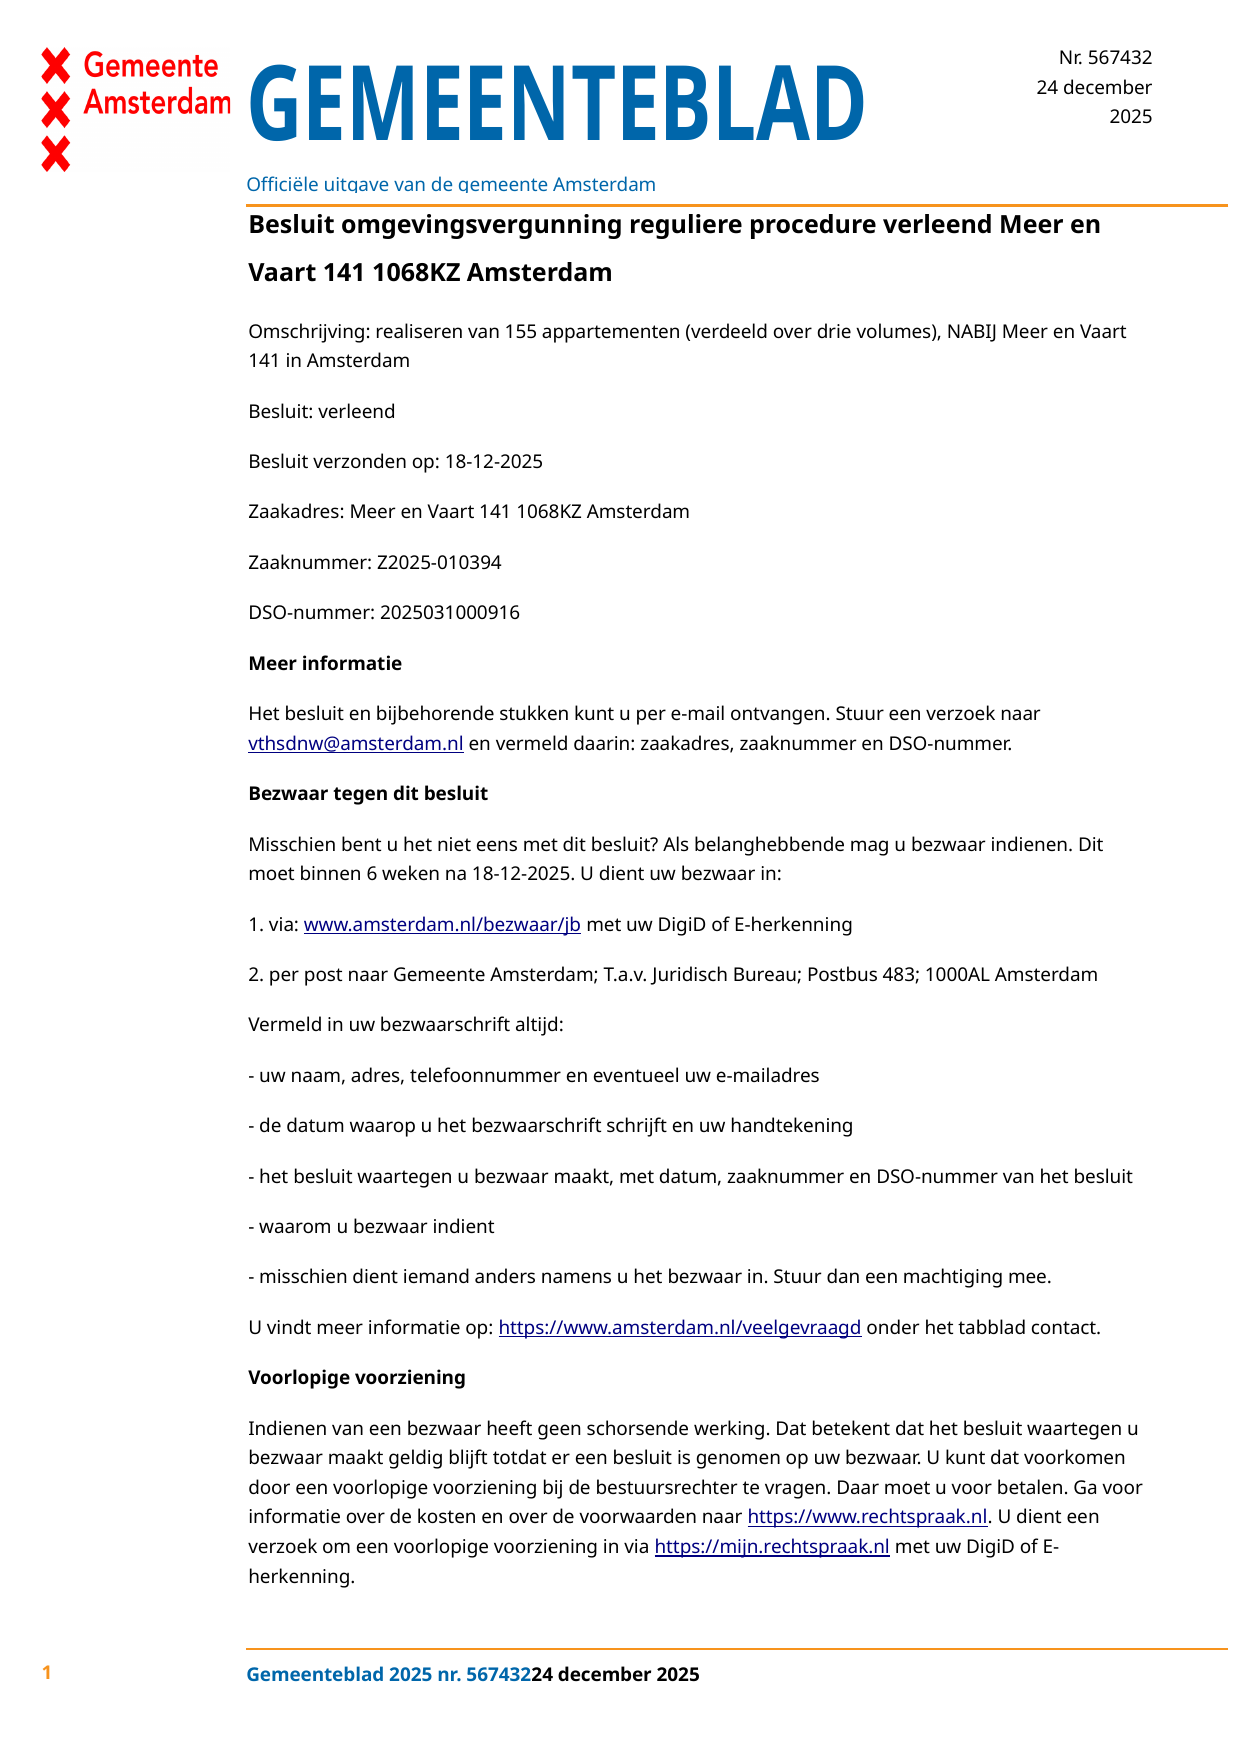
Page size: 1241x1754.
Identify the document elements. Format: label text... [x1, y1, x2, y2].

text Zaaknummer: Z2025-010394 [248, 549, 1152, 575]
text 2. per post naar Gemeente Amsterdam; T.a.v. Juridisch Bureau; Postbus 483; 1000AL Amsterdam [248, 961, 1152, 987]
text Voorlopige voorziening [248, 1364, 1152, 1390]
text Zaakadres: Meer en Vaart 141 1068KZ Amsterdam [248, 499, 1152, 524]
text 1. via: www.amsterdam.nl/bezwaar/jb met uw DigiD of E-herkenning [248, 911, 1152, 937]
text Indienen van een bezwaar heeft geen schorsende werking. Dat betekent dat het besluit waartegen u bezwaar maakt geldig blijft totdat er een besluit is genomen op uw bezwaar. U kunt dat voorkomen door een voorlopige voorziening bij de bestuursrechter te vragen. Daar moet u voor betalen. Ga voor informatie over de kosten en over de voorwaarden naar https://www.rechtspraak.nl. U dient een verzoek om een voorlopige voorziening in via https://mijn.rechtspraak.nl met uw DigiD of E-herkenning. [248, 1415, 1152, 1589]
text Bezwaar tegen dit besluit [248, 780, 1152, 806]
text Meer informatie [248, 650, 1152, 676]
text - uw naam, adres, telefoonnummer en eventueel uw e-mailadres [248, 1062, 1152, 1088]
text - de datum waarop u het bezwaarschrift schrijft en uw handtekening [248, 1112, 1152, 1138]
text Vermeld in uw bezwaarschrift altijd: [248, 1012, 1152, 1037]
text Het besluit en bijbehorende stukken kunt u per e-mail ontvangen. Stuur een verzoek naar vthsdnw@amsterdam.nl en vermeld daarin: zaakadres, zaaknummer en DSO-nummer. [248, 700, 1152, 756]
picture [41, 47, 231, 172]
text Besluit omgevingsvergunning reguliere procedure verleend Meer en Vaart 141 1068KZ Amsterdam [248, 207, 1152, 288]
text Misschien bent u het niet eens met dit besluit? Als belanghebbende mag u bezwaar indienen. Dit moet binnen 6 weken na 18-12-2025. U dient uw bezwaar in: [248, 831, 1152, 886]
text - waarom u bezwaar indient [248, 1213, 1152, 1239]
text DSO-nummer: 2025031000916 [248, 599, 1152, 625]
text U vindt meer informatie op: https://www.amsterdam.nl/veelgevraagd onder het tabblad contact. [248, 1314, 1152, 1340]
text Omschrijving: realiseren van 155 appartementen (verdeeld over drie volumes), NABIJ Meer en Vaart 141 in Amsterdam [248, 318, 1152, 373]
text Besluit verzonden op: 18-12-2025 [248, 448, 1152, 474]
text - het besluit waartegen u bezwaar maakt, met datum, zaaknummer en DSO-nummer van het besluit [248, 1163, 1152, 1189]
text Besluit: verleend [248, 398, 1152, 424]
text - misschien dient iemand anders namens u het bezwaar in. Stuur dan een machtiging mee. [248, 1264, 1152, 1289]
